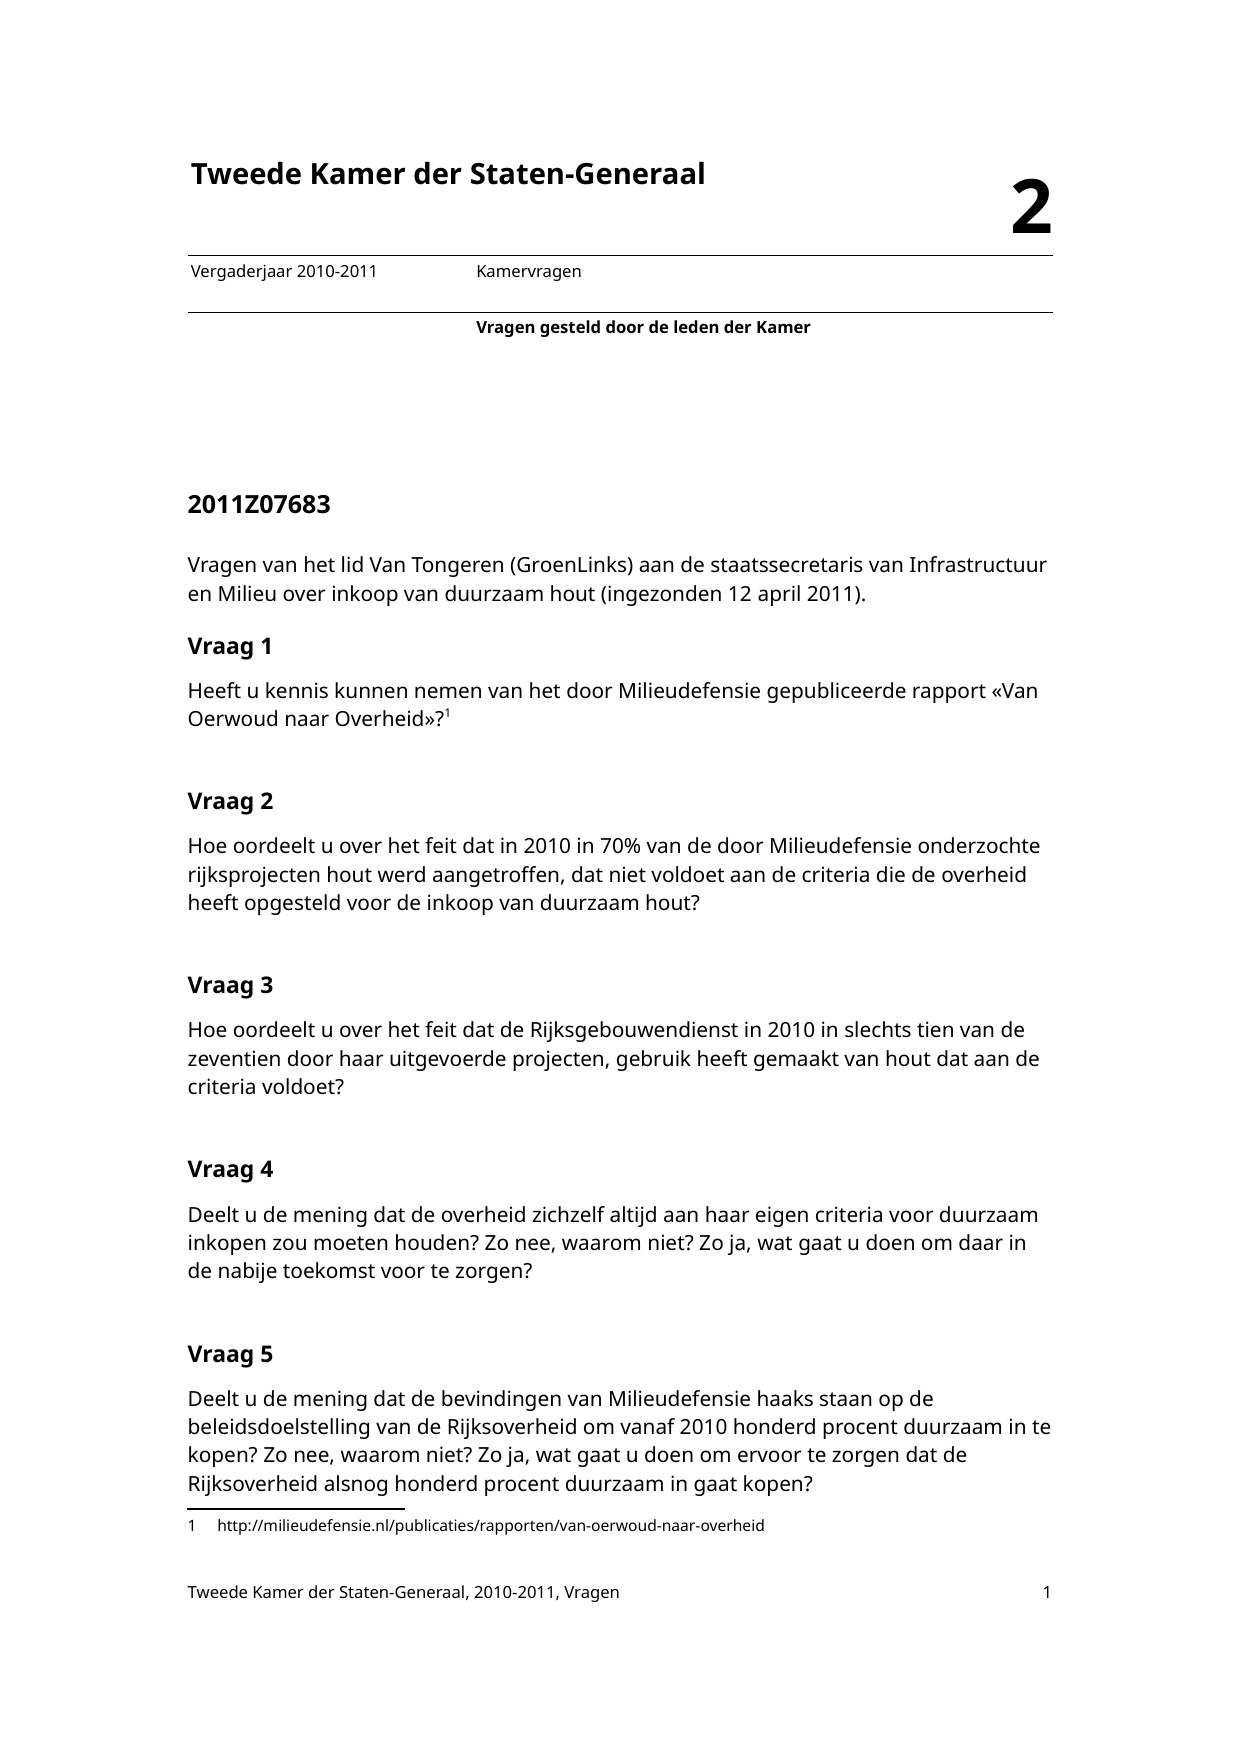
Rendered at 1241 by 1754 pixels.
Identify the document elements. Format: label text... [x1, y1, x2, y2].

text Vragen van het lid Van Tongeren (GroenLinks) aan de staatssecretaris van Infrastructuur en Milieu over inkoop van duurzaam hout (ingezonden 12 april 2011). [187, 550, 1053, 607]
table_cell [188, 313, 473, 339]
table_cell Vergaderjaar 2010-2011 [188, 256, 473, 312]
subtitle Vraag 1 [187, 630, 1053, 661]
text Heeft u kennis kunnen nemen van het door Milieudefensie gepubliceerde rapport «Van Oerwoud naar Overheid»? [187, 676, 1053, 733]
table_cell Kamervragen [473, 256, 1053, 312]
table_header Tweede Kamer der Staten-Generaal [188, 150, 879, 255]
subtitle Vraag 2 [187, 785, 1053, 817]
subtitle Vraag 3 [187, 969, 1053, 1001]
table_cell Vragen gesteld door de leden der Kamer [473, 313, 1053, 339]
text Deelt u de mening dat de overheid zichzelf altijd aan haar eigen criteria voor duurzaam inkopen zou moeten houden? Zo nee, waarom niet? Zo ja, wat gaat u doen om daar in de nabije toekomst voor te zorgen? [187, 1200, 1053, 1285]
text Deelt u de mening dat de bevindingen van Milieudefensie haaks staan op de beleidsdoelstelling van de Rijksoverheid om vanaf 2010 honderd procent duurzaam in te kopen? Zo nee, waarom niet? Zo ja, wat gaat u doen om ervoor te zorgen dat de Rijksoverheid alsnog honderd procent duurzaam in gaat kopen? [187, 1384, 1053, 1497]
text 2011Z07683 [187, 487, 1053, 521]
text Hoe oordeelt u over het feit dat de Rijksgebouwendienst in 2010 in slechts tien van de zeventien door haar uitgevoerde projecten, gebruik heeft gemaakt van hout dat aan de criteria voldoet? [187, 1016, 1053, 1101]
subtitle Vraag 4 [187, 1153, 1053, 1185]
text Hoe oordeelt u over het feit dat in 2010 in 70% van de door Milieudefensie onderzochte rijksprojecten hout werd aangetroffen, dat niet voldoet aan de criteria die de overheid heeft opgesteld voor de inkoop van duurzaam hout? [187, 832, 1053, 917]
subtitle Vraag 5 [187, 1337, 1053, 1369]
text http://milieudefensie.nl/publicaties/rapporten/van-oerwoud-naar-overheid [187, 1508, 1053, 1536]
table_header 2 [880, 150, 1053, 255]
